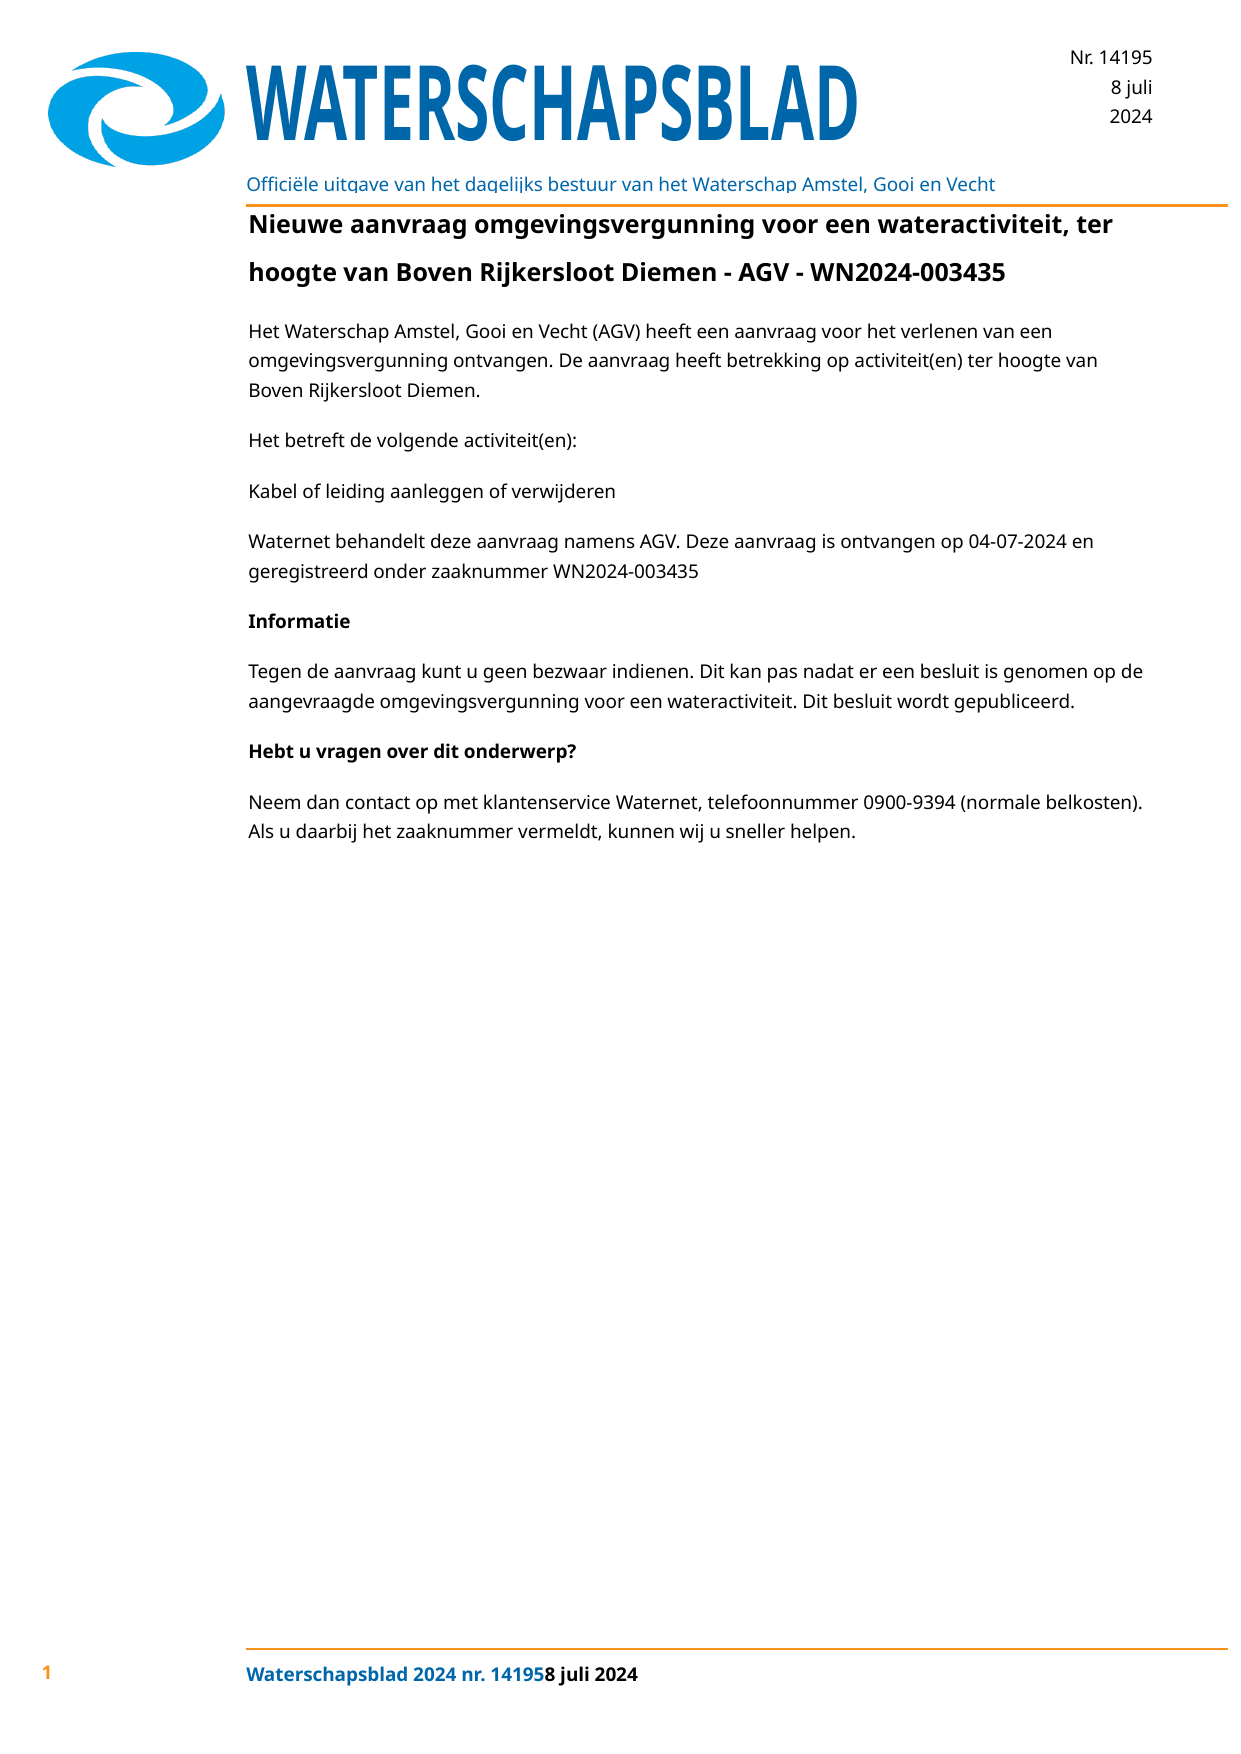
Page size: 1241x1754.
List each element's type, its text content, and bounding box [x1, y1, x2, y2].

text Neem dan contact op met klantenservice Waternet, telefoonnummer 0900-9394 (normale belkosten). Als u daarbij het zaaknummer vermeldt, kunnen wij u sneller helpen. [248, 789, 1152, 844]
picture [41, 47, 231, 172]
text Waternet behandelt deze aanvraag namens AGV. Deze aanvraag is ontvangen op 04-07-2024 en geregistreerd onder zaaknummer WN2024-003435 [248, 528, 1152, 584]
text Het betreft de volgende activiteit(en): [248, 427, 1152, 453]
text Informatie [248, 608, 1152, 634]
text Nieuwe aanvraag omgevingsvergunning voor een wateractiviteit, ter hoogte van Boven Rijkersloot Diemen - AGV - WN2024-003435 [248, 207, 1152, 288]
text Hebt u vragen over dit onderwerp? [248, 739, 1152, 764]
text Kabel of leiding aanleggen of verwijderen [248, 478, 1152, 504]
text Het Waterschap Amstel, Gooi en Vecht (AGV) heeft een aanvraag voor het verlenen van een omgevingsvergunning ontvangen. De aanvraag heeft betrekking op activiteit(en) ter hoogte van Boven Rijkersloot Diemen. [248, 318, 1152, 403]
text Tegen de aanvraag kunt u geen bezwaar indienen. Dit kan pas nadat er een besluit is genomen op de aangevraagde omgevingsvergunning voor een wateractiviteit. Dit besluit wordt gepubliceerd. [248, 659, 1152, 714]
